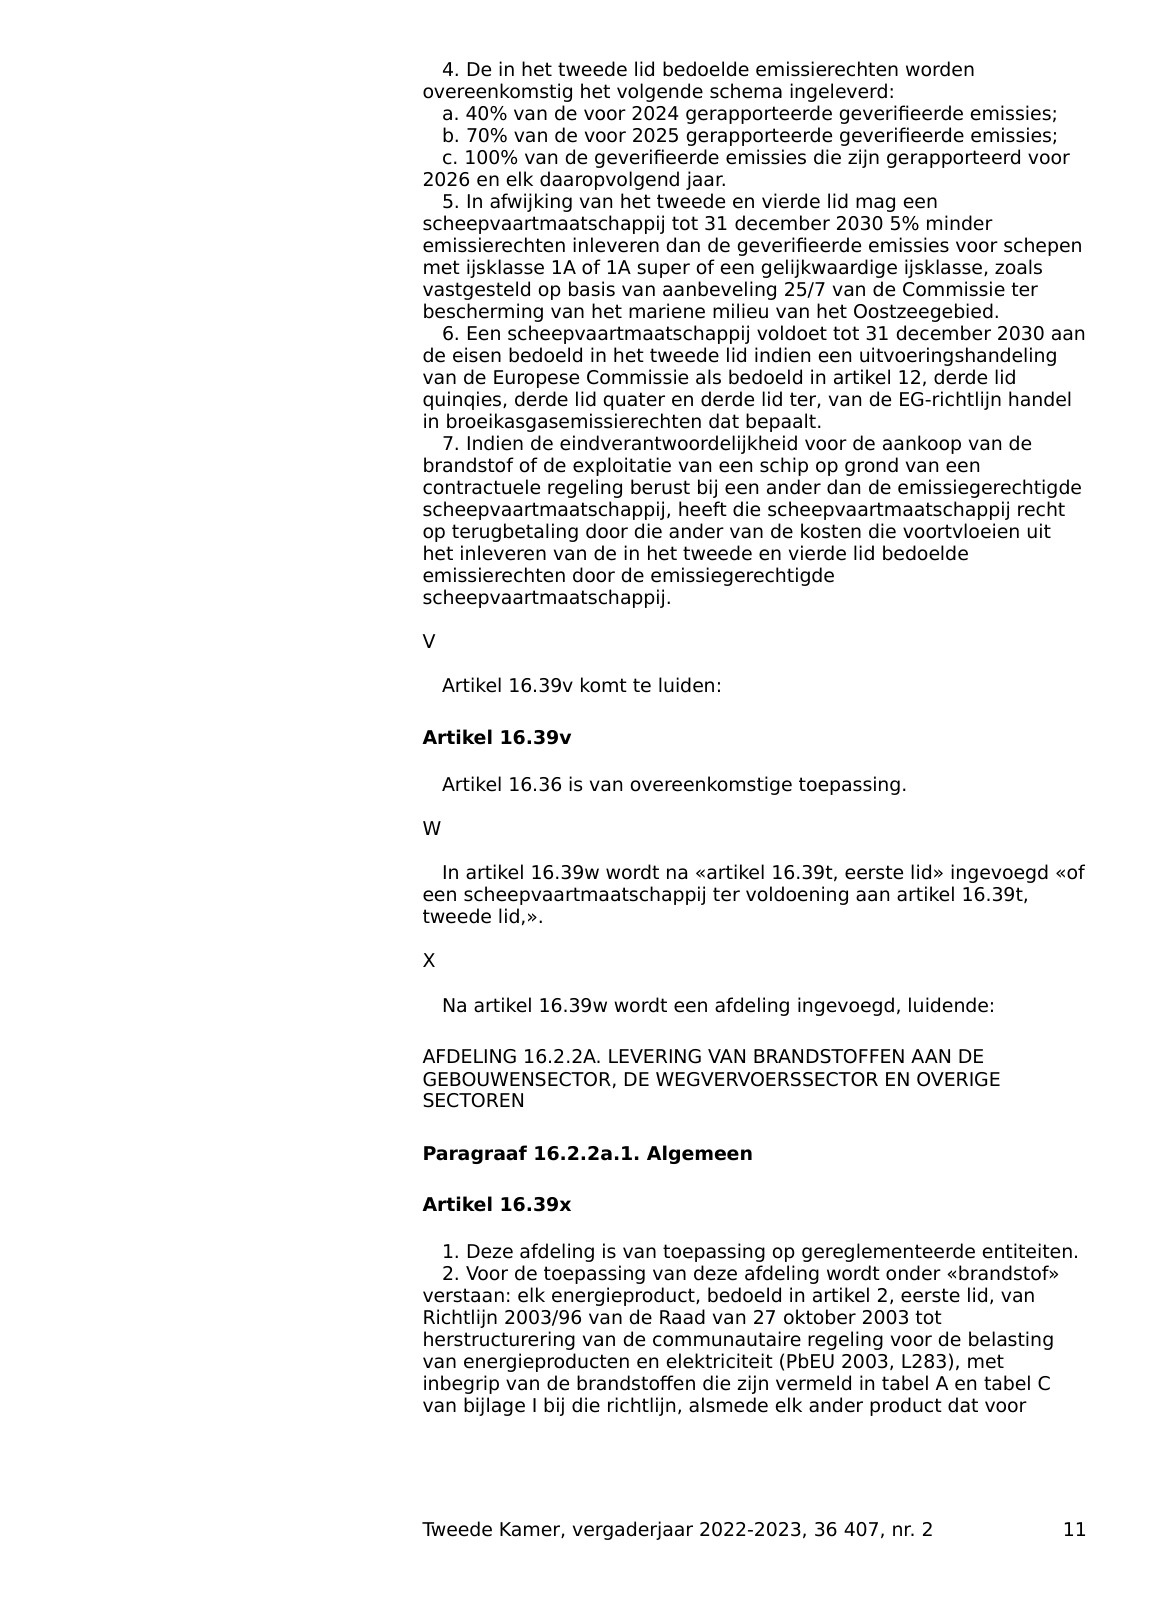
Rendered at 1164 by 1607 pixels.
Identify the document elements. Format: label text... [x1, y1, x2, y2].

text a. 40% van de voor 2024 gerapporteerde geverifieerde emissies; [422, 103, 1087, 125]
text Na artikel 16.39w wordt een afdeling ingevoegd, luidende: [422, 994, 1087, 1016]
text 4. De in het tweede lid bedoelde emissierechten worden overeenkomstig het volgende schema ingeleverd: [422, 59, 1087, 103]
text 1. Deze afdeling is van toepassing op gereglementeerde entiteiten. [422, 1241, 1087, 1263]
text V [422, 631, 1087, 653]
subtitle AFDELING 16.2.2A. LEVERING VAN BRANDSTOFFEN AAN DE GEBOUWENSECTOR, DE WEGVERVOERSSECTOR EN OVERIGE SECTOREN [422, 1046, 1087, 1112]
subtitle Paragraaf 16.2.2a.1. Algemeen [422, 1142, 1087, 1164]
text Artikel 16.39v komt te luiden: [422, 675, 1087, 697]
text X [422, 950, 1087, 972]
text Artikel 16.36 is van overeenkomstige toepassing. [422, 774, 1087, 796]
text 2. Voor de toepassing van deze afdeling wordt onder «brandstof» verstaan: elk energieproduct, bedoeld in artikel 2, eerste lid, van Richtlijn 2003/96 van de Raad van 27 oktober 2003 tot herstructurering van de communautaire regeling voor de belasting van energieproducten en elektriciteit (PbEU 2003, L283), met inbegrip van de brandstoffen die zijn vermeld in tabel A en tabel C van bijlage I bij die richtlijn, alsmede elk ander product dat voor [422, 1263, 1087, 1417]
text 7. Indien de eindverantwoordelijkheid voor de aankoop van de brandstof of de exploitatie van een schip op grond van een contractuele regeling berust bij een ander dan de emissiegerechtigde scheepvaartmaatschappij, heeft die scheepvaartmaatschappij recht op terugbetaling door die ander van de kosten die voortvloeien uit het inleveren van de in het tweede en vierde lid bedoelde emissierechten door de emissiegerechtigde scheepvaartmaatschappij. [422, 433, 1087, 608]
subtitle Artikel 16.39v [422, 727, 1087, 749]
text c. 100% van de geverifieerde emissies die zijn gerapporteerd voor 2026 en elk daaropvolgend jaar. [422, 147, 1087, 191]
text 6. Een scheepvaartmaatschappij voldoet tot 31 december 2030 aan de eisen bedoeld in het tweede lid indien een uitvoeringshandeling van de Europese Commissie als bedoeld in artikel 12, derde lid quinqies, derde lid quater en derde lid ter, van de EG-richtlijn handel in broeikasgasemissierechten dat bepaalt. [422, 323, 1087, 433]
text 5. In afwijking van het tweede en vierde lid mag een scheepvaartmaatschappij tot 31 december 2030 5% minder emissierechten inleveren dan de geverifieerde emissies voor schepen met ijsklasse 1A of 1A super of een gelijkwaardige ijsklasse, zoals vastgesteld op basis van aanbeveling 25/7 van de Commissie ter bescherming van het mariene milieu van het Oostzeegebied. [422, 191, 1087, 323]
subtitle Artikel 16.39x [422, 1194, 1087, 1216]
text b. 70% van de voor 2025 gerapporteerde geverifieerde emissies; [422, 125, 1087, 147]
text In artikel 16.39w wordt na «artikel 16.39t, eerste lid» ingevoegd «of een scheepvaartmaatschappij ter voldoening aan artikel 16.39t, tweede lid,». [422, 862, 1087, 928]
text W [422, 818, 1087, 840]
